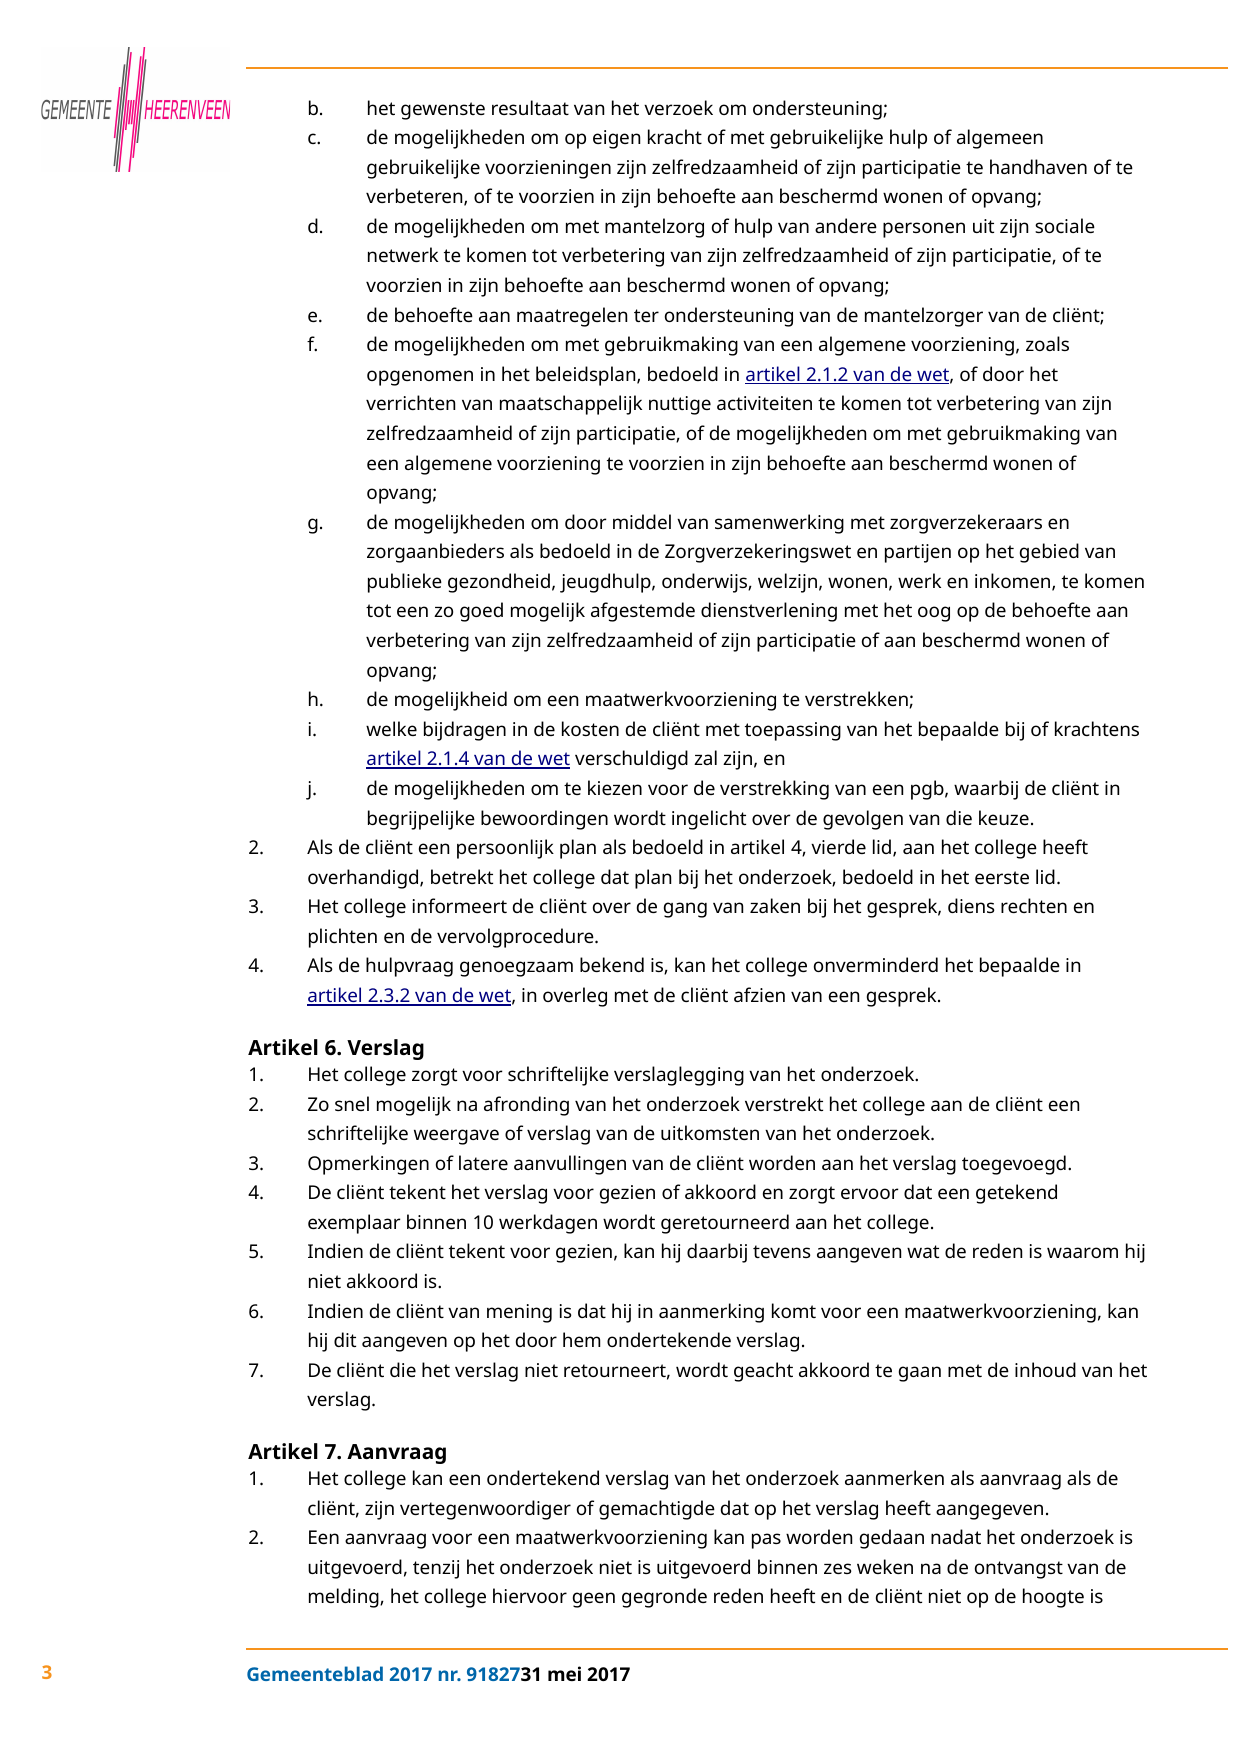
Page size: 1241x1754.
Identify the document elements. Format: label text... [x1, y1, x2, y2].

list Als de cliënt een persoonlijk plan als bedoeld in artikel 4, vierde lid, aan het college heeft overhandigd, betrekt het college dat plan bij het onderzoek, bedoeld in het eerste lid. [248, 834, 1152, 890]
text Artikel 7. Aanvraag [248, 1437, 1152, 1465]
list de mogelijkheden om te kiezen voor de verstrekking van een pgb, waarbij de cliënt in begrijpelijke bewoordingen wordt ingelicht over de gevolgen van die keuze. [307, 775, 1152, 831]
picture [41, 47, 231, 172]
list Indien de cliënt van mening is dat hij in aanmerking komt voor een maatwerkvoorziening, kan hij dit aangeven op het door hem ondertekende verslag. [248, 1298, 1152, 1353]
list Indien de cliënt tekent voor gezien, kan hij daarbij tevens aangeven wat de reden is waarom hij niet akkoord is. [248, 1239, 1152, 1294]
list de mogelijkheden om met mantelzorg of hulp van andere personen uit zijn sociale netwerk te komen tot verbetering van zijn zelfredzaamheid of zijn participatie, of te voorzien in zijn behoefte aan beschermd wonen of opvang; [307, 213, 1152, 298]
list de mogelijkheden om op eigen kracht of met gebruikelijke hulp of algemeen gebruikelijke voorzieningen zijn zelfredzaamheid of zijn participatie te handhaven of te verbeteren, of te voorzien in zijn behoefte aan beschermd wonen of opvang; [307, 124, 1152, 209]
list Een aanvraag voor een maatwerkvoorziening kan pas worden gedaan nadat het onderzoek is uitgevoerd, tenzij het onderzoek niet is uitgevoerd binnen zes weken na de ontvangst van de melding, het college hiervoor geen gegronde reden heeft en de cliënt niet op de hoogte is [248, 1524, 1152, 1609]
list De cliënt die het verslag niet retourneert, wordt geacht akkoord te gaan met de inhoud van het verslag. [248, 1357, 1152, 1412]
list de mogelijkheden om door middel van samenwerking met zorgverzekeraars en zorgaanbieders als bedoeld in de Zorgverzekeringswet en partijen op het gebied van publieke gezondheid, jeugdhulp, onderwijs, welzijn, wonen, werk en inkomen, te komen tot een zo goed mogelijk afgestemde dienstverlening met het oog op de behoefte aan verbetering van zijn zelfredzaamheid of zijn participatie of aan beschermd wonen of opvang; [307, 509, 1152, 683]
list de behoefte aan maatregelen ter ondersteuning van de mantelzorger van de cliënt; [307, 302, 1152, 328]
list Het college zorgt voor schriftelijke verslaglegging van het onderzoek. [248, 1061, 1152, 1087]
list welke bijdragen in de kosten de cliënt met toepassing van het bepaalde bij of krachtens artikel 2.1.4 van de wet verschuldigd zal zijn, en [307, 716, 1152, 771]
list Zo snel mogelijk na afronding van het onderzoek verstrekt het college aan de cliënt een schriftelijke weergave of verslag van de uitkomsten van het onderzoek. [248, 1091, 1152, 1146]
list Het college informeert de cliënt over de gang van zaken bij het gesprek, diens rechten en plichten en de vervolgprocedure. [248, 893, 1152, 949]
text Artikel 6. Verslag [248, 1033, 1152, 1061]
list De cliënt tekent het verslag voor gezien of akkoord en zorgt ervoor dat een getekend exemplaar binnen 10 werkdagen wordt geretourneerd aan het college. [248, 1179, 1152, 1235]
list Opmerkingen of latere aanvullingen van de cliënt worden aan het verslag toegevoegd. [248, 1150, 1152, 1176]
list de mogelijkheden om met gebruikmaking van een algemene voorziening, zoals opgenomen in het beleidsplan, bedoeld in artikel 2.1.2 van de wet, of door het verrichten van maatschappelijk nuttige activiteiten te komen tot verbetering van zijn zelfredzaamheid of zijn participatie, of de mogelijkheden om met gebruikmaking van een algemene voorziening te voorzien in zijn behoefte aan beschermd wonen of opvang; [307, 331, 1152, 505]
list Als de hulpvraag genoegzaam bekend is, kan het college onverminderd het bepaalde in artikel 2.3.2 van de wet, in overleg met de cliënt afzien van een gesprek. [248, 953, 1152, 1008]
list de mogelijkheid om een maatwerkvoorziening te verstrekken; [307, 686, 1152, 712]
list Het college kan een ondertekend verslag van het onderzoek aanmerken als aanvraag als de cliënt, zijn vertegenwoordiger of gemachtigde dat op het verslag heeft aangegeven. [248, 1465, 1152, 1521]
list het gewenste resultaat van het verzoek om ondersteuning; [307, 95, 1152, 121]
